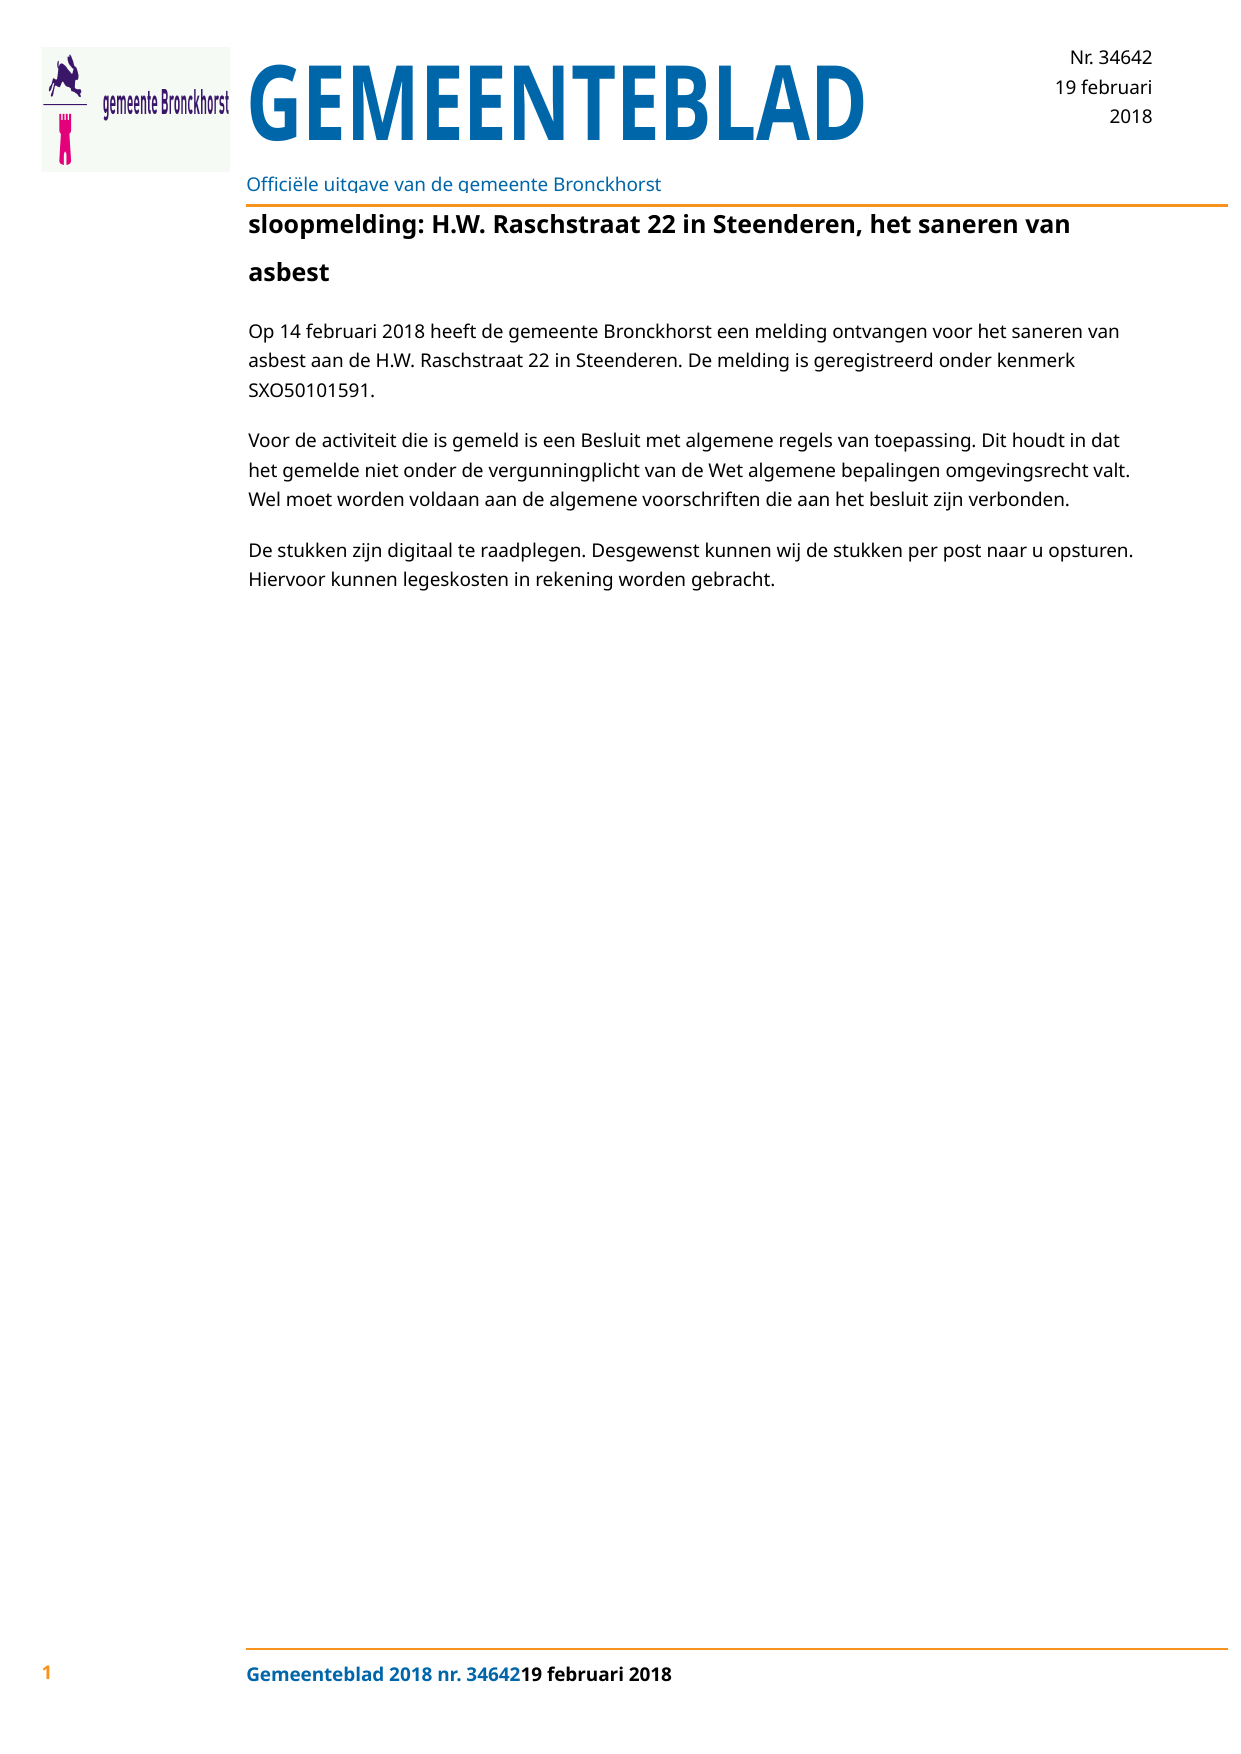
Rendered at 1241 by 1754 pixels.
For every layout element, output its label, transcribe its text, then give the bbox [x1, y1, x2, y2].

text De stukken zijn digitaal te raadplegen. Desgewenst kunnen wij de stukken per post naar u opsturen. Hiervoor kunnen legeskosten in rekening worden gebracht. [248, 537, 1152, 592]
text Voor de activiteit die is gemeld is een Besluit met algemene regels van toepassing. Dit houdt in dat het gemelde niet onder de vergunningplicht van de Wet algemene bepalingen omgevingsrecht valt. Wel moet worden voldaan aan de algemene voorschriften die aan het besluit zijn verbonden. [248, 427, 1152, 512]
text sloopmelding: H.W. Raschstraat 22 in Steenderen, het saneren van asbest [248, 207, 1152, 288]
text Op 14 februari 2018 heeft de gemeente Bronckhorst een melding ontvangen voor het saneren van asbest aan de H.W. Raschstraat 22 in Steenderen. De melding is geregistreerd onder kenmerk SXO50101591. [248, 318, 1152, 403]
picture [41, 47, 231, 172]
